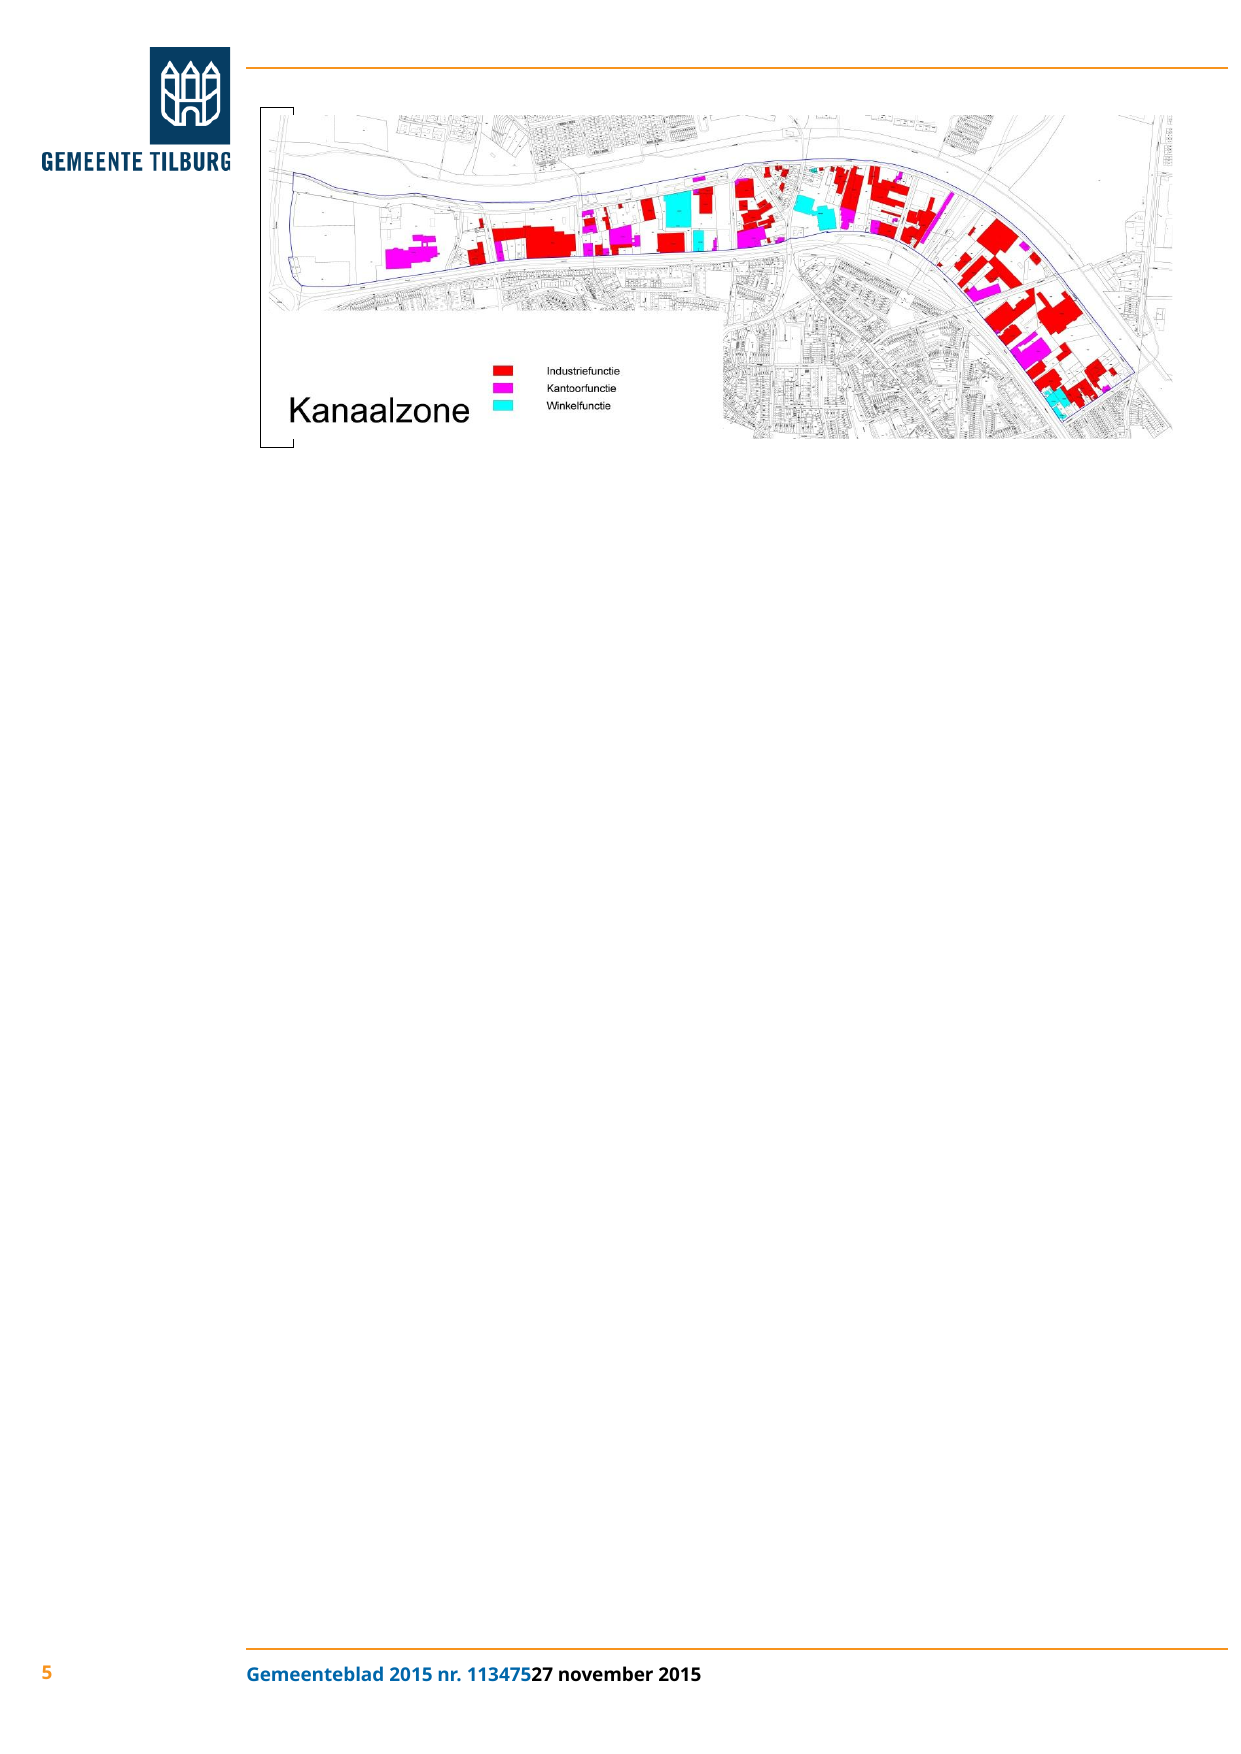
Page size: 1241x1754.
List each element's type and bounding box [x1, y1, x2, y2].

picture [41, 47, 231, 172]
picture [268, 115, 1173, 439]
